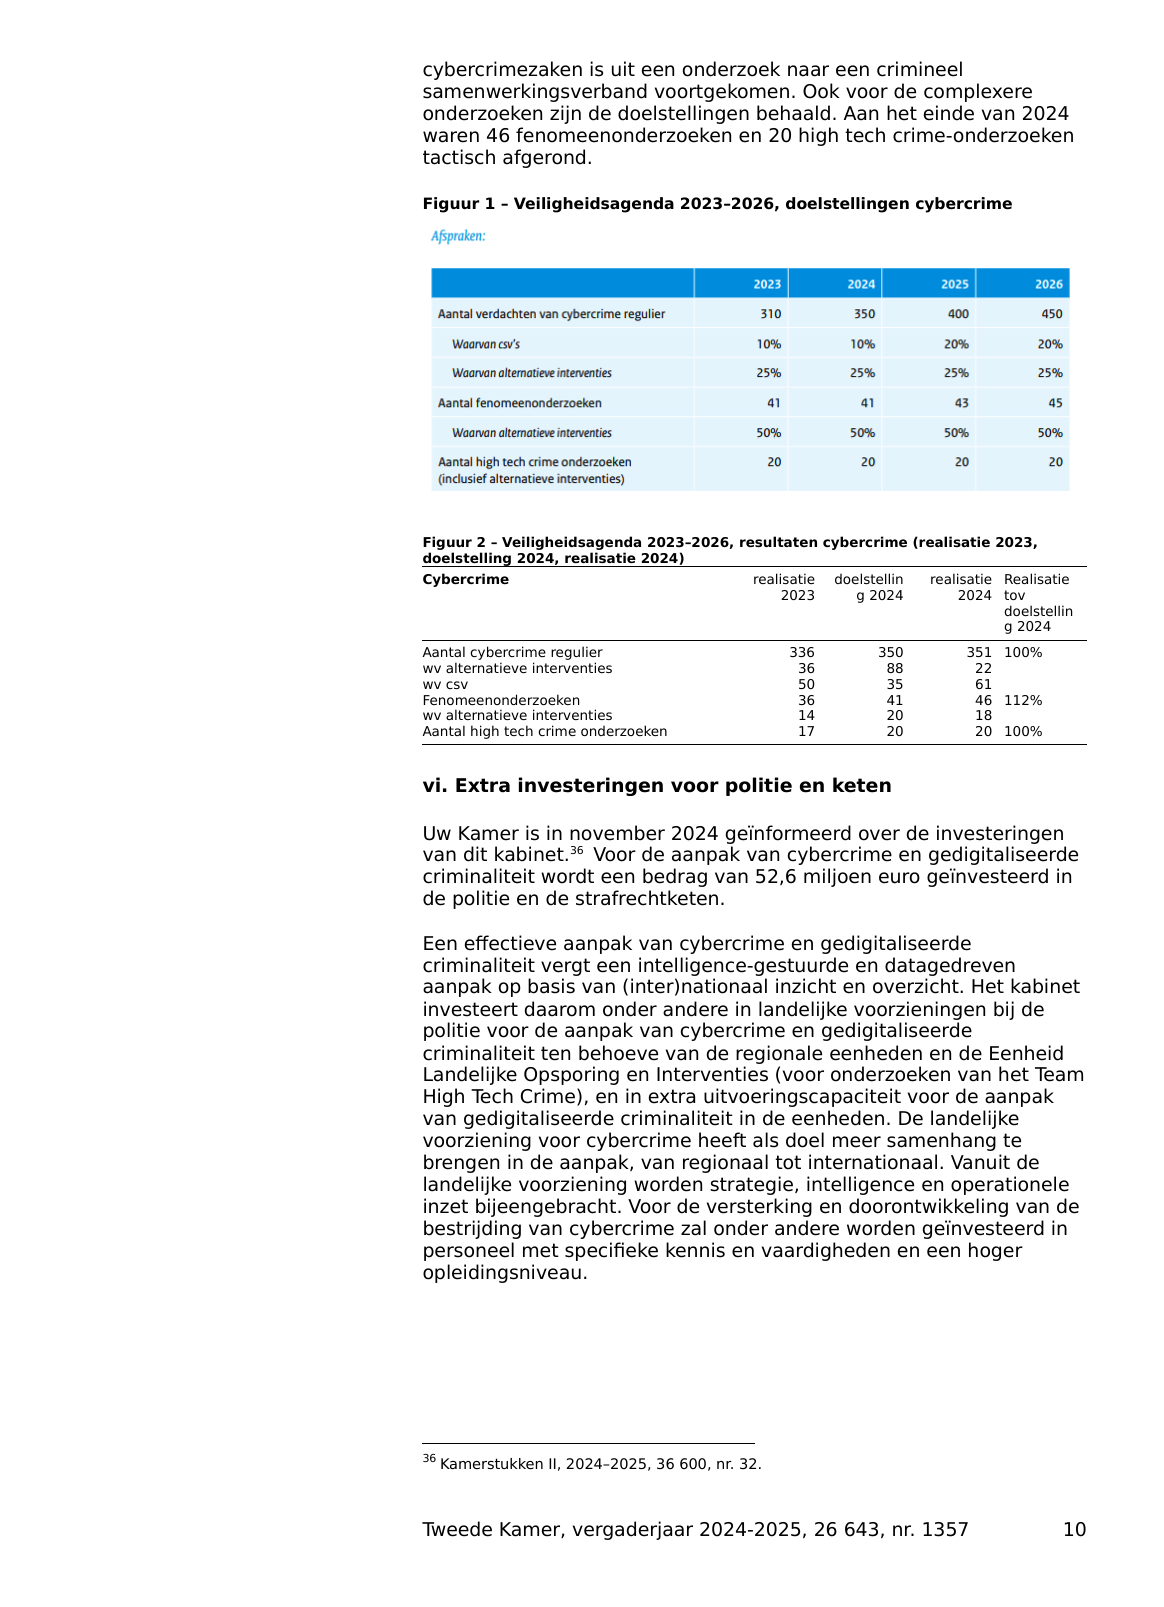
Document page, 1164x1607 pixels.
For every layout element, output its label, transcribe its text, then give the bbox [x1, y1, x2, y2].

table_cell 36 14 [732, 693, 821, 724]
subtitle vi. Extra investeringen voor politie en keten [422, 775, 1087, 797]
table_cell 46 18 [910, 693, 998, 724]
table_cell Cybercrime [422, 567, 732, 639]
table_header Figuur 2 – Veiligheidsagenda 2023–2026, resultaten cybercrime (realisatie 2023, doelstelling 2024, realisatie 2024) [422, 535, 1087, 566]
table_cell 17 [732, 724, 821, 744]
table_cell Fenomeenonderzoeken wv alternatieve interventies [422, 693, 732, 724]
table_cell 350 88 35 [821, 641, 909, 692]
table_cell 100% [998, 724, 1087, 744]
table_cell doelstelling 2024 [821, 567, 909, 639]
table_cell Aantal high tech crime onderzoeken [422, 724, 732, 744]
table_cell 100% [998, 641, 1087, 692]
table_cell realisatie 2024 [910, 567, 998, 639]
table_cell 20 [821, 724, 909, 744]
table_cell Aantal cybercrime regulier wv alternatieve interventies wv csv [422, 641, 732, 692]
text Uw Kamer is in november 2024 geïnformeerd over de investeringen van dit kabinet. Voor de aanpak van cybercrime en gedigitaliseerde criminaliteit wordt een bedrag van 52,6 miljoen euro geïnvesteerd in de politie en de strafrechtketen. [422, 822, 1087, 910]
table_cell 41 20 [821, 693, 909, 724]
table_cell Realisatie tov doelstelling 2024 [998, 567, 1087, 639]
table_cell 20 [910, 724, 998, 744]
table_cell 336 36 50 [732, 641, 821, 692]
text Kamerstukken II, 2024–2025, 36 600, nr. 32. [422, 1452, 1087, 1474]
table_cell realisatie 2023 [732, 567, 821, 639]
table_cell 351 22 61 [910, 641, 998, 692]
text Een effectieve aanpak van cybercrime en gedigitaliseerde criminaliteit vergt een intelligence-gestuurde en datagedreven aanpak op basis van (inter)nationaal inzicht en overzicht. Het kabinet investeert daarom onder andere in landelijke voorzieningen bij de politie voor de aanpak van cybercrime en gedigitaliseerde criminaliteit ten behoeve van de regionale eenheden en de Eenheid Landelijke Opsporing en Interventies (voor onderzoeken van het Team High Tech Crime), en in extra uitvoeringscapaciteit voor de aanpak van gedigitaliseerde criminaliteit in de eenheden. De landelijke voorziening voor cybercrime heeft als doel meer samenhang te brengen in de aanpak, van regionaal tot internationaal. Vanuit de landelijke voorziening worden strategie, intelligence en operationele inzet bijeengebracht. Voor de versterking en doorontwikkeling van de bestrijding van cybercrime zal onder andere worden geïnvesteerd in personeel met specifieke kennis en vaardigheden en een hoger opleidingsniveau. [422, 932, 1087, 1284]
text Figuur 1 – Veiligheidsagenda 2023–2026, doelstellingen cybercrime [422, 195, 1072, 213]
text cybercrimezaken is uit een onderzoek naar een crimineel samenwerkingsverband voortgekomen. Ook voor de complexere onderzoeken zijn de doelstellingen behaald. Aan het einde van 2024 waren 46 fenomeenonderzoeken en 20 high tech crime-onderzoeken tactisch afgerond. [422, 59, 1087, 169]
table_cell 112% [998, 693, 1087, 724]
picture [422, 225, 1072, 491]
